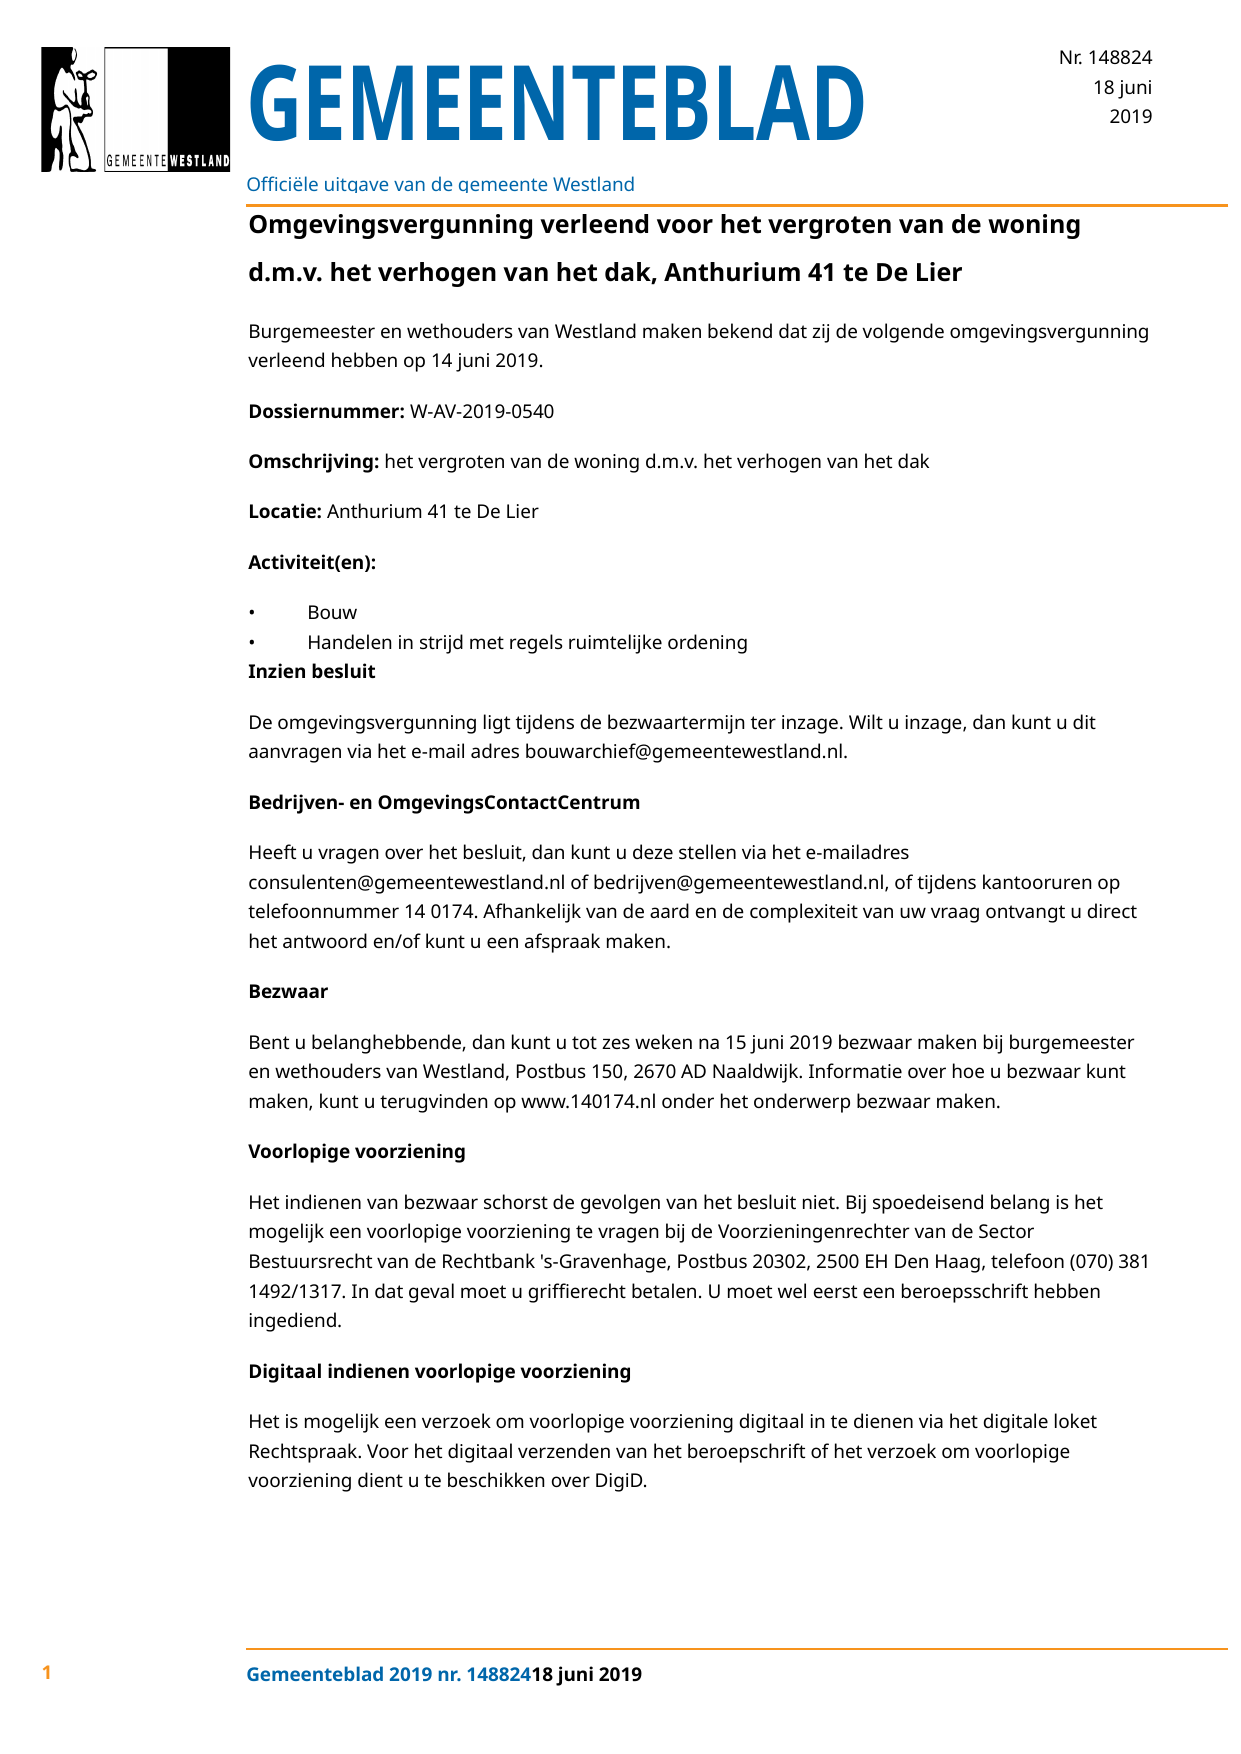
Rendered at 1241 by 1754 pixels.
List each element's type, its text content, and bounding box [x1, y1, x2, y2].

text Digitaal indienen voorlopige voorziening [248, 1358, 1152, 1384]
text Omgevingsvergunning verleend voor het vergroten van de woning d.m.v. het verhogen van het dak, Anthurium 41 te De Lier [248, 207, 1152, 288]
list Handelen in strijd met regels ruimtelijke ordening [248, 629, 1152, 655]
text Het indienen van bezwaar schorst de gevolgen van het besluit niet. Bij spoedeisend belang is het mogelijk een voorlopige voorziening te vragen bij de Voorzieningenrechter van de Sector Bestuursrecht van de Rechtbank 's-Gravenhage, Postbus 20302, 2500 EH Den Haag, telefoon (070) 381 1492/1317. In dat geval moet u griffierecht betalen. U moet wel eerst een beroepsschrift hebben ingediend. [248, 1189, 1152, 1333]
text Activiteit(en): [248, 549, 1152, 575]
text Voorlopige voorziening [248, 1139, 1152, 1164]
text Bedrijven- en OmgevingsContactCentrum [248, 789, 1152, 815]
text Dossiernummer: W-AV-2019-0540 [248, 398, 1152, 424]
list Bouw [248, 599, 1152, 625]
text Het is mogelijk een verzoek om voorlopige voorziening digitaal in te dienen via het digitale loket Rechtspraak. Voor het digitaal verzenden van het beroepschrift of het verzoek om voorlopige voorziening dient u te beschikken over DigiD. [248, 1408, 1152, 1493]
text Omschrijving: het vergroten van de woning d.m.v. het verhogen van het dak [248, 448, 1152, 474]
text Inzien besluit [248, 659, 1152, 684]
text De omgevingsvergunning ligt tijdens de bezwaartermijn ter inzage. Wilt u inzage, dan kunt u dit aanvragen via het e-mail adres bouwarchief@gemeentewestland.nl. [248, 709, 1152, 764]
picture [41, 47, 231, 172]
text Bezwaar [248, 979, 1152, 1004]
text Locatie: Anthurium 41 te De Lier [248, 499, 1152, 524]
text Heeft u vragen over het besluit, dan kunt u deze stellen via het e-mailadres consulenten@gemeentewestland.nl of bedrijven@gemeentewestland.nl, of tijdens kantooruren op telefoonnummer 14 0174. Afhankelijk van de aard en de complexiteit van uw vraag ontvangt u direct het antwoord en/of kunt u een afspraak maken. [248, 839, 1152, 954]
text Burgemeester en wethouders van Westland maken bekend dat zij de volgende omgevingsvergunning verleend hebben op 14 juni 2019. [248, 318, 1152, 373]
text Bent u belanghebbende, dan kunt u tot zes weken na 15 juni 2019 bezwaar maken bij burgemeester en wethouders van Westland, Postbus 150, 2670 AD Naaldwijk. Informatie over hoe u bezwaar kunt maken, kunt u terugvinden op www.140174.nl onder het onderwerp bezwaar maken. [248, 1029, 1152, 1114]
